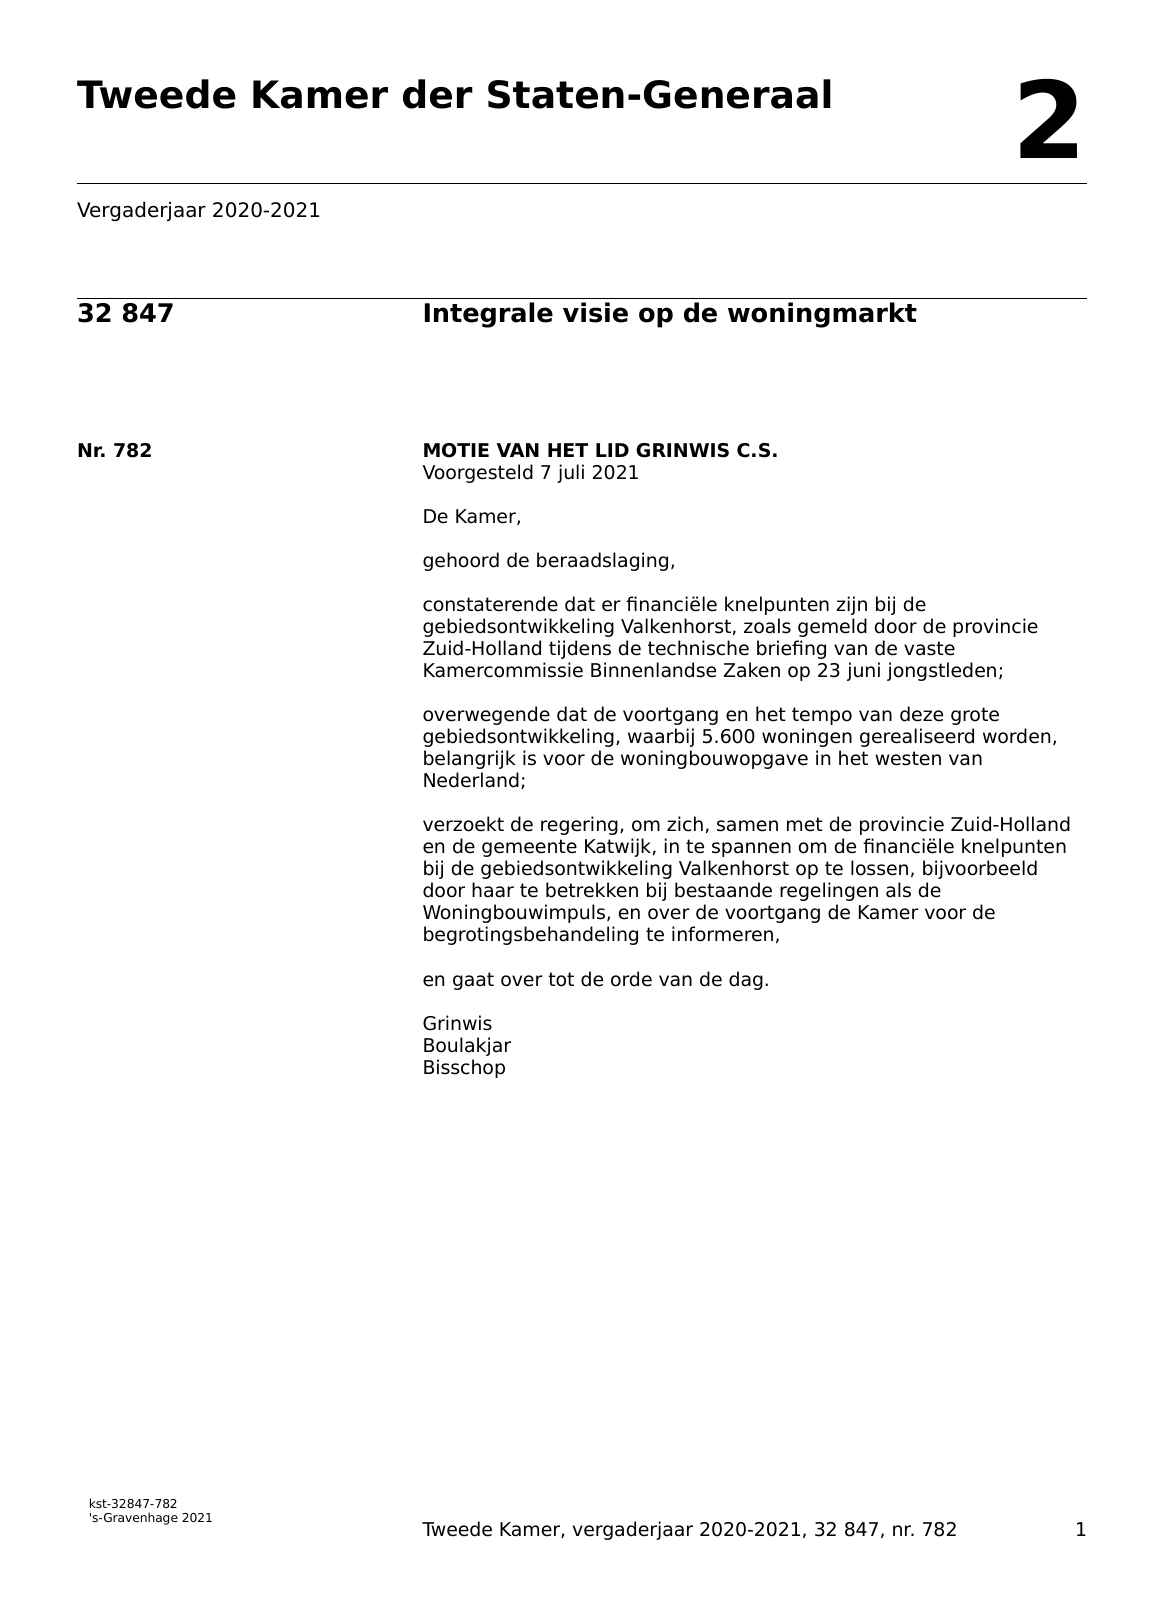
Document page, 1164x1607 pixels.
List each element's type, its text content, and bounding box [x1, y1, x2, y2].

text en gaat over tot de orde van de dag. [422, 968, 1087, 990]
subtitle Nr. 782 MOTIE VAN HET LID GRINWIS C.S. [77, 440, 1087, 462]
text Voorgesteld 7 juli 2021 [422, 462, 1087, 484]
text 's-Gravenhage 2021 [88, 1511, 323, 1525]
table_cell Vergaderjaar 2020-2021 [77, 184, 1087, 298]
text Boulakjar [422, 1034, 1087, 1057]
table_header Tweede Kamer der Staten-Generaal [77, 59, 886, 183]
text gehoord de beraadslaging, [422, 550, 1087, 572]
subtitle 32 847 Integrale visie op de woningmarkt [77, 299, 1087, 329]
text constaterende dat er financiële knelpunten zijn bij de gebiedsontwikkeling Valkenhorst, zoals gemeld door de provincie Zuid-Holland tijdens de technische briefing van de vaste Kamercommissie Binnenlandse Zaken op 23 juni jongstleden; [422, 594, 1087, 682]
table_header 2 [886, 59, 1087, 183]
text kst-32847-782 [88, 1497, 323, 1511]
text Grinwis [422, 1013, 1087, 1034]
text overwegende dat de voortgang en het tempo van deze grote gebiedsontwikkeling, waarbij 5.600 woningen gerealiseerd worden, belangrijk is voor de woningbouwopgave in het westen van Nederland; [422, 704, 1087, 792]
text De Kamer, [422, 506, 1087, 528]
text verzoekt de regering, om zich, samen met de provincie Zuid-Holland en de gemeente Katwijk, in te spannen om de financiële knelpunten bij de gebiedsontwikkeling Valkenhorst op te lossen, bijvoorbeeld door haar te betrekken bij bestaande regelingen als de Woningbouwimpuls, en over de voortgang de Kamer voor de begrotingsbehandeling te informeren, [422, 814, 1087, 946]
text Bisschop [422, 1057, 1087, 1078]
